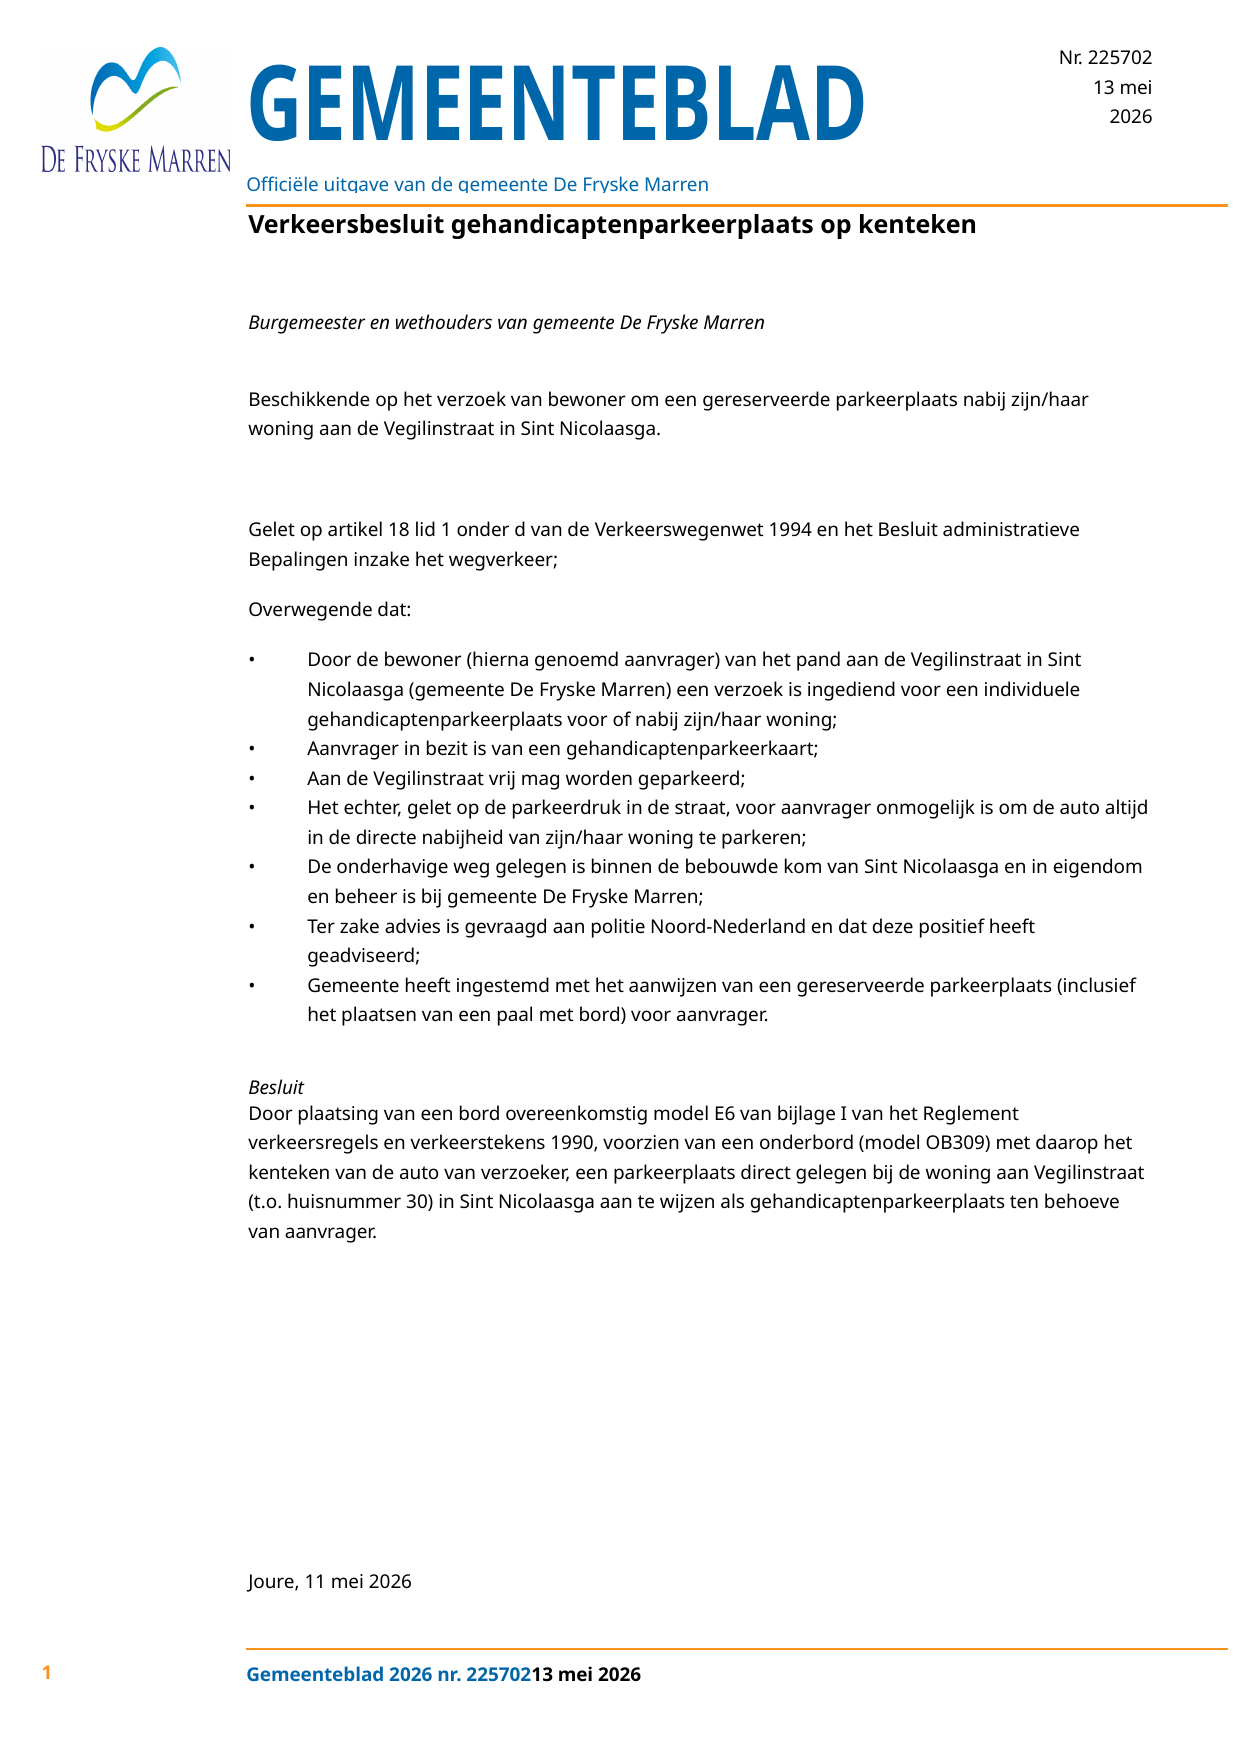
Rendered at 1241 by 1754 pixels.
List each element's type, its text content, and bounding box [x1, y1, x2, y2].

text Besluit [248, 1074, 1152, 1100]
text Verkeersbesluit gehandicaptenparkeerplaats op kenteken [248, 207, 1152, 241]
picture [41, 47, 231, 172]
text Beschikkende op het verzoek van bewoner om een gereserveerde parkeerplaats nabij zijn/haar woning aan de Vegilinstraat in Sint Nicolaasga. [248, 386, 1152, 441]
text Burgemeester en wethouders van gemeente De Fryske Marren [248, 309, 1152, 335]
text Gelet op artikel 18 lid 1 onder d van de Verkeerswegenwet 1994 en het Besluit administratieve Bepalingen inzake het wegverkeer; [248, 516, 1152, 571]
list Het echter, gelet op de parkeerdruk in de straat, voor aanvrager onmogelijk is om de auto altijd in de directe nabijheid van zijn/haar woning te parkeren; [248, 794, 1152, 850]
list Aan de Vegilinstraat vrij mag worden geparkeerd; [248, 765, 1152, 791]
text Joure, 11 mei 2026 [248, 1569, 1152, 1594]
text Overwegende dat: [248, 596, 1152, 622]
list Door de bewoner (hierna genoemd aanvrager) van het pand aan de Vegilinstraat in Sint Nicolaasga (gemeente De Fryske Marren) een verzoek is ingediend voor een individuele gehandicaptenparkeerplaats voor of nabij zijn/haar woning; [248, 647, 1152, 731]
list Gemeente heeft ingestemd met het aanwijzen van een gereserveerde parkeerplaats (inclusief het plaatsen van een paal met bord) voor aanvrager. [248, 972, 1152, 1027]
list Aanvrager in bezit is van een gehandicaptenparkeerkaart; [248, 735, 1152, 761]
list Ter zake advies is gevraagd aan politie Noord-Nederland en dat deze positief heeft geadviseerd; [248, 913, 1152, 968]
list De onderhavige weg gelegen is binnen de bebouwde kom van Sint Nicolaasga en in eigendom en beheer is bij gemeente De Fryske Marren; [248, 854, 1152, 909]
text Door plaatsing van een bord overeenkomstig model E6 van bijlage I van het Reglement verkeersregels en verkeerstekens 1990, voorzien van een onderbord (model OB309) met daarop het kenteken van de auto van verzoeker, een parkeerplaats direct gelegen bij de woning aan Vegilinstraat (t.o. huisnummer 30) in Sint Nicolaasga aan te wijzen als gehandicaptenparkeerplaats ten behoeve van aanvrager. [248, 1100, 1152, 1244]
